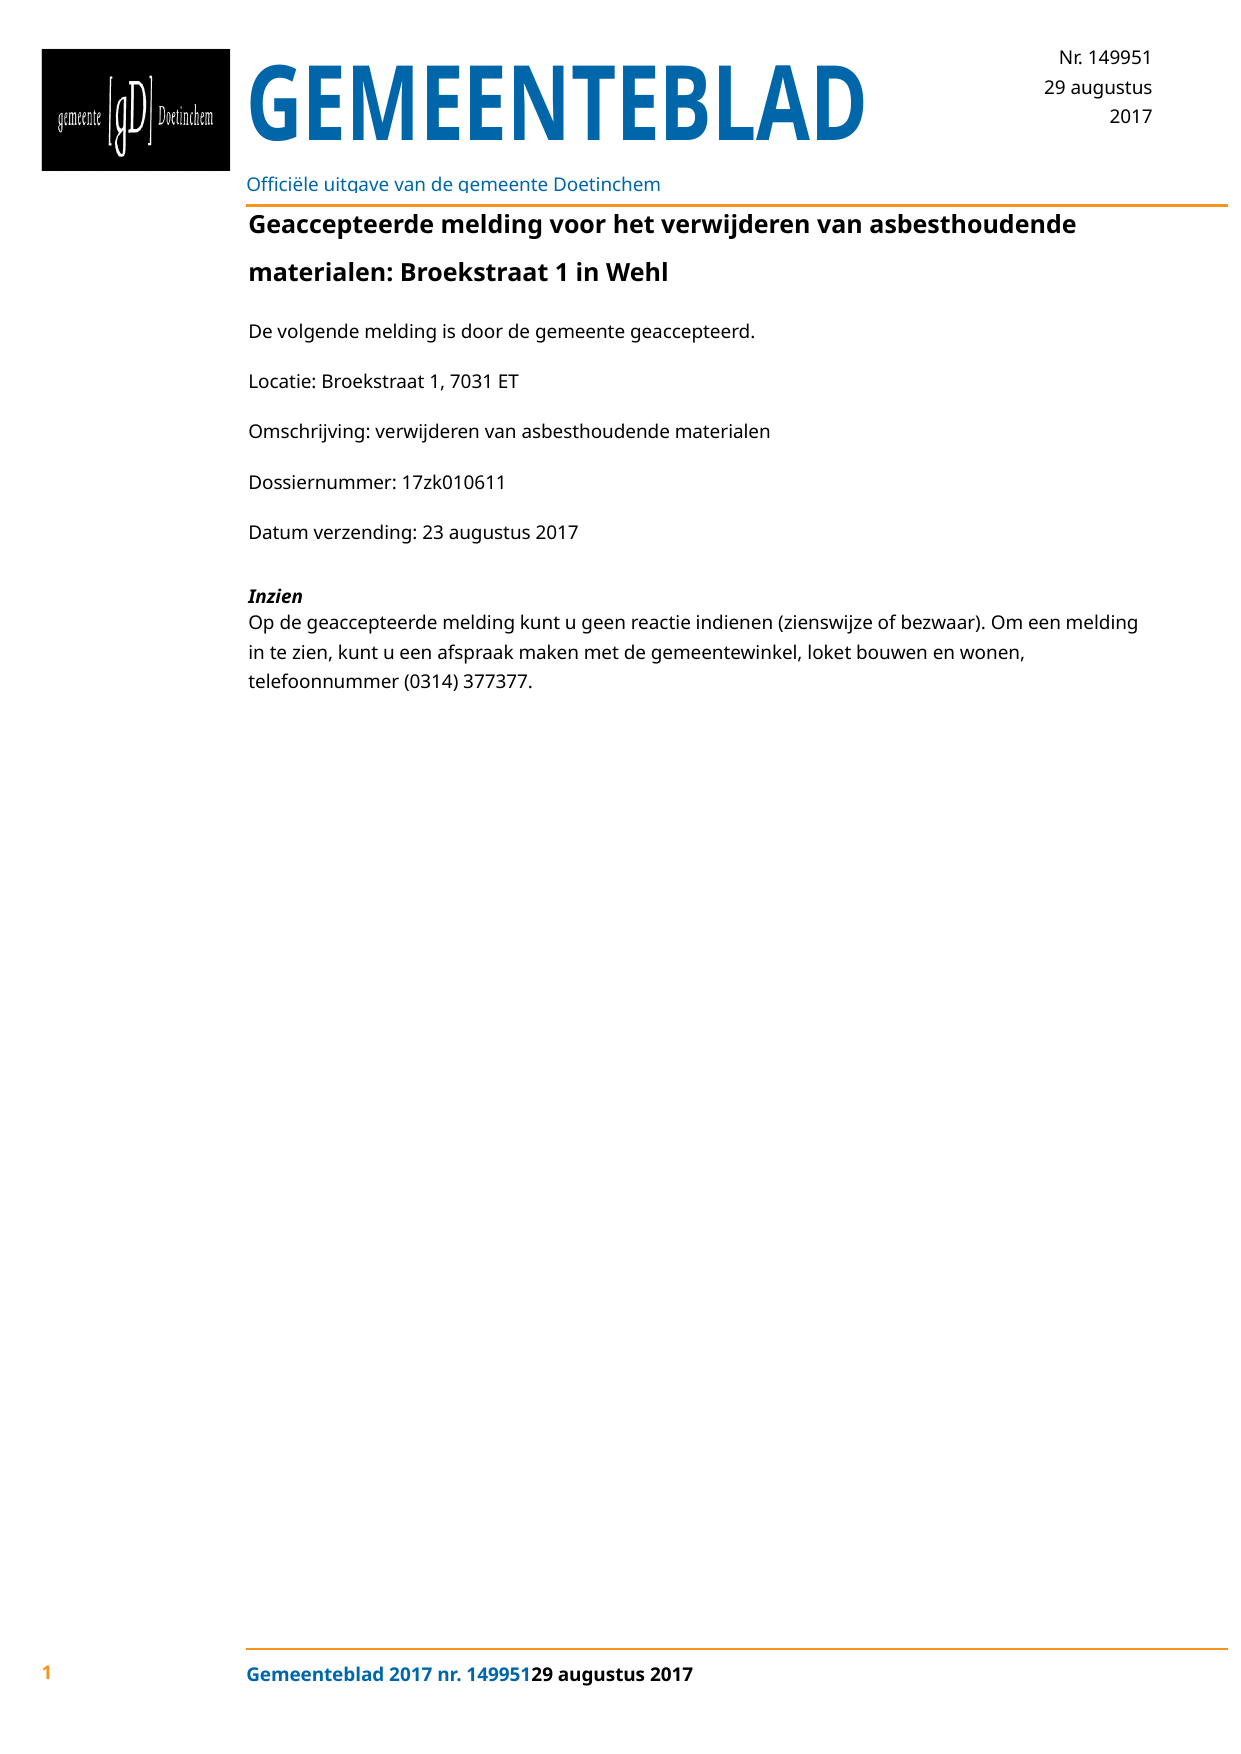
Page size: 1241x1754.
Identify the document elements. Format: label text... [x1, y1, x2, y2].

text Op de geaccepteerde melding kunt u geen reactie indienen (zienswijze of bezwaar). Om een melding in te zien, kunt u een afspraak maken met de gemeentewinkel, loket bouwen en wonen, telefoonnummer (0314) 377377. [248, 609, 1152, 694]
text De volgende melding is door de gemeente geaccepteerd. [248, 318, 1152, 344]
text Locatie: Broekstraat 1, 7031 ET [248, 368, 1152, 394]
text Datum verzending: 23 augustus 2017 [248, 519, 1152, 545]
text Inzien [248, 583, 1152, 609]
text Omschrijving: verwijderen van asbesthoudende materialen [248, 419, 1152, 444]
text Dossiernummer: 17zk010611 [248, 469, 1152, 495]
text Geaccepteerde melding voor het verwijderen van asbesthoudende materialen: Broekstraat 1 in Wehl [248, 207, 1152, 288]
picture [41, 47, 231, 172]
